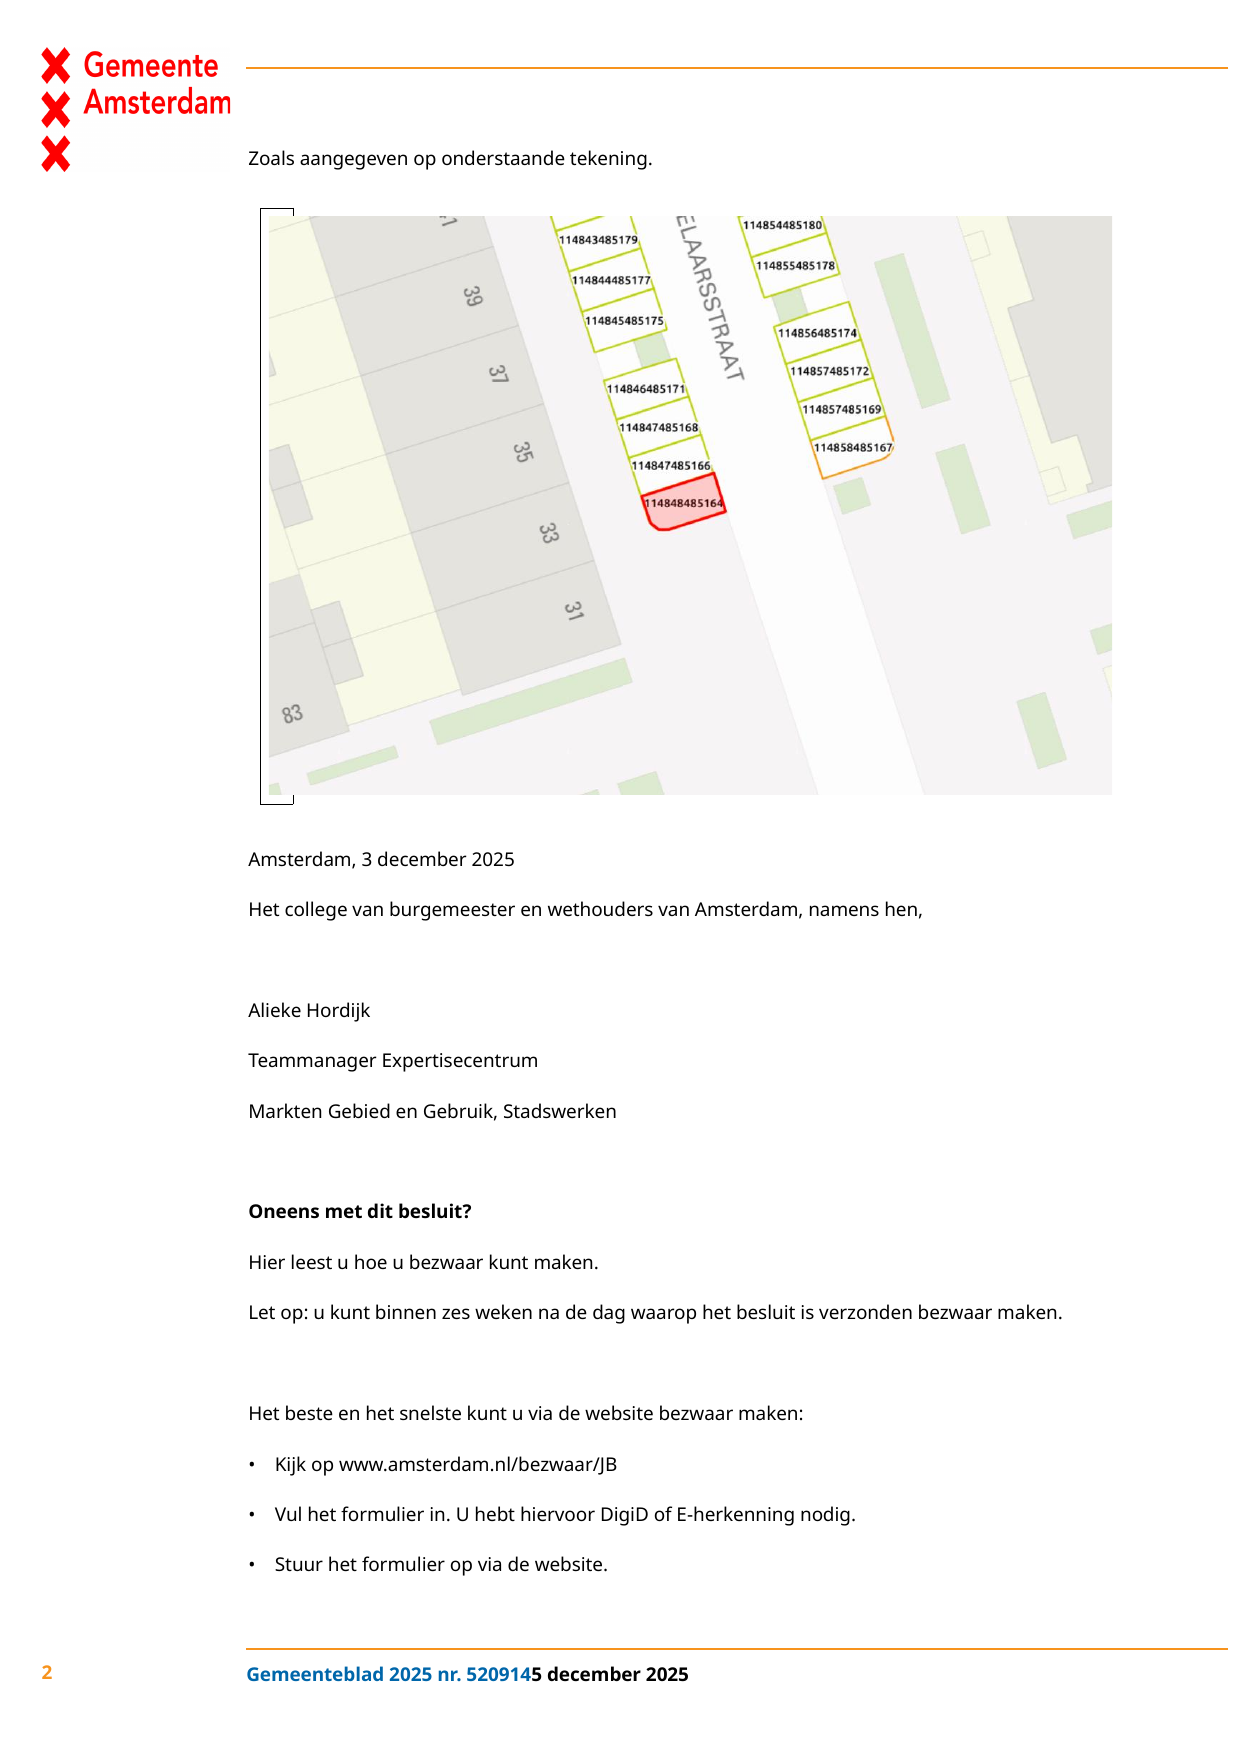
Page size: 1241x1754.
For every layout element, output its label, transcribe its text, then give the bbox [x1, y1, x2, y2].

text • Vul het formulier in. U hebt hiervoor DigiD of E-herkenning nodig. [248, 1501, 1152, 1527]
text Markten Gebied en Gebruik, Stadswerken [248, 1098, 1152, 1123]
text • Stuur het formulier op via de website. [248, 1552, 1152, 1577]
text Teammanager Expertisecentrum [248, 1047, 1152, 1073]
text Het college van burgemeester en wethouders van Amsterdam, namens hen, [248, 896, 1152, 922]
picture [268, 216, 1113, 795]
picture [41, 47, 231, 172]
text Let op: u kunt binnen zes weken na de dag waarop het besluit is verzonden bezwaar maken. [248, 1299, 1152, 1325]
text Oneens met dit besluit? [248, 1199, 1152, 1224]
text Hier leest u hoe u bezwaar kunt maken. [248, 1249, 1152, 1275]
text Amsterdam, 3 december 2025 [248, 846, 1152, 871]
text Zoals aangegeven op onderstaande tekening. [248, 145, 1152, 171]
text Het beste en het snelste kunt u via de website bezwaar maken: [248, 1400, 1152, 1426]
text Alieke Hordijk [248, 997, 1152, 1023]
text • Kijk op www.amsterdam.nl/bezwaar/JB [248, 1451, 1152, 1476]
